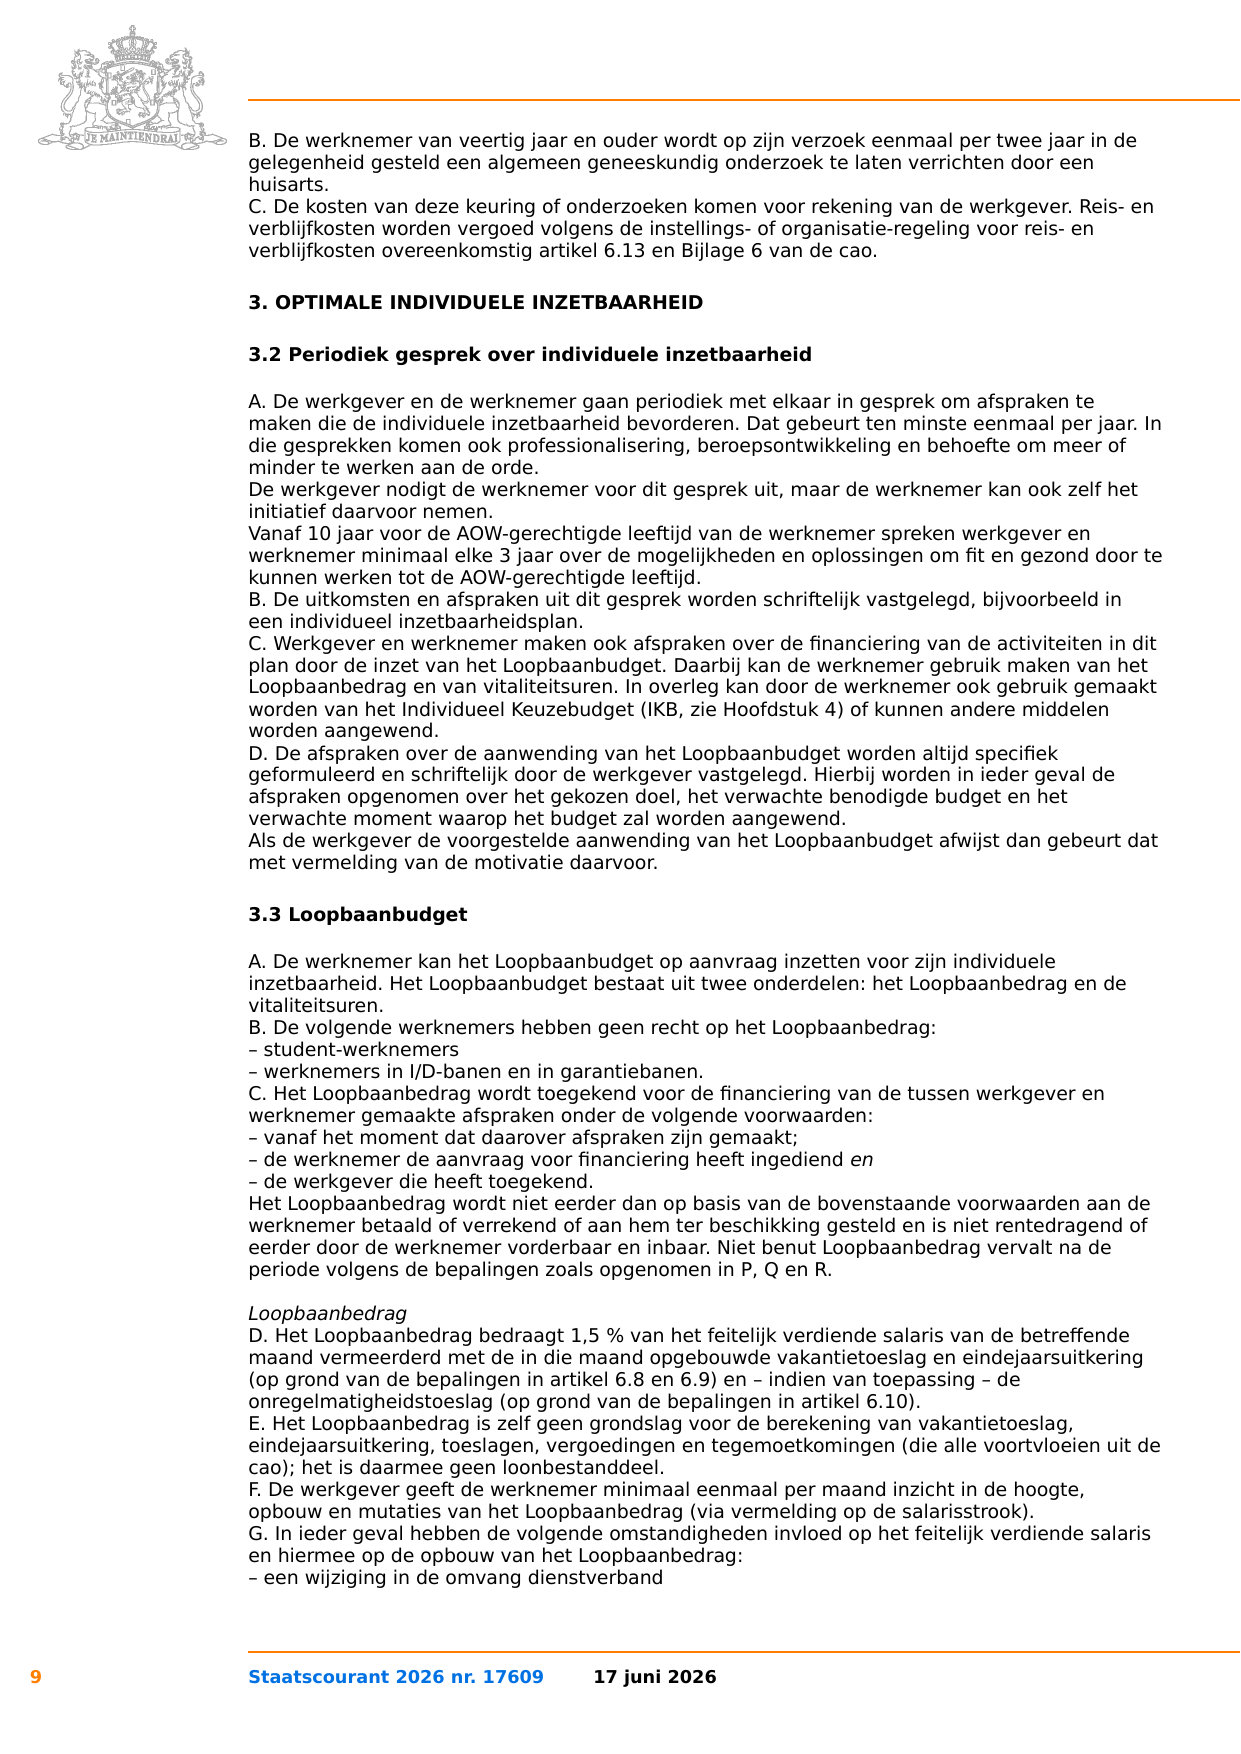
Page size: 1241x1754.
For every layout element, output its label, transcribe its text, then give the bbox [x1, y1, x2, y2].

text B. De uitkomsten en afspraken uit dit gesprek worden schriftelijk vastgelegd, bijvoorbeeld in een individueel inzetbaarheidsplan. [248, 588, 1163, 632]
text E. Het Loopbaanbedrag is zelf geen grondslag voor de berekening van vakantietoeslag, eindejaarsuitkering, toeslagen, vergoedingen en tegemoetkomingen (die alle voortvloeien uit de cao); het is daarmee geen loonbestanddeel. [248, 1413, 1163, 1479]
subtitle 3.2 Periodiek gesprek over individuele inzetbaarheid [248, 344, 1163, 366]
text D. Het Loopbaanbedrag bedraagt 1,5 % van het feitelijk verdiende salaris van de betreffende maand vermeerderd met de in die maand opgebouwde vakantietoeslag en eindejaarsuitkering (op grond van de bepalingen in artikel 6.8 en 6.9) en – indien van toepassing – de onregelmatigheidstoeslag (op grond van de bepalingen in artikel 6.10). [248, 1325, 1163, 1413]
text – de werkgever die heeft toegekend. [248, 1171, 1163, 1193]
text C. Het Loopbaanbedrag wordt toegekend voor de financiering van de tussen werkgever en werknemer gemaakte afspraken onder de volgende voorwaarden: [248, 1083, 1163, 1127]
text D. De afspraken over de aanwending van het Loopbaanbudget worden altijd specifiek geformuleerd en schriftelijk door de werkgever vastgelegd. Hierbij worden in ieder geval de afspraken opgenomen over het gekozen doel, het verwachte benodigde budget en het verwachte moment waarop het budget zal worden aangewend. [248, 742, 1163, 830]
text – werknemers in I/D-banen en in garantiebanen. [248, 1061, 1163, 1083]
subtitle 3.3 Loopbaanbudget [248, 904, 1163, 926]
text Vanaf 10 jaar voor de AOW-gerechtigde leeftijd van de werknemer spreken werkgever en werknemer minimaal elke 3 jaar over de mogelijkheden en oplossingen om fit en gezond door te kunnen werken tot de AOW-gerechtigde leeftijd. [248, 523, 1163, 588]
text B. De volgende werknemers hebben geen recht op het Loopbaanbedrag: [248, 1017, 1163, 1039]
text – een wijziging in de omvang dienstverband [248, 1567, 1163, 1588]
picture [38, 25, 227, 150]
text C. De kosten van deze keuring of onderzoeken komen voor rekening van de werkgever. Reis- en verblijfkosten worden vergoed volgens de instellings- of organisatie-regeling voor reis- en verblijfkosten overeenkomstig artikel 6.13 en Bijlage 6 van de cao. [248, 196, 1163, 262]
subtitle Loopbaanbedrag [248, 1303, 1163, 1325]
text C. Werkgever en werknemer maken ook afspraken over de financiering van de activiteiten in dit plan door de inzet van het Loopbaanbudget. Daarbij kan de werknemer gebruik maken van het Loopbaanbedrag en van vitaliteitsuren. In overleg kan door de werknemer ook gebruik gemaakt worden van het Individueel Keuzebudget (IKB, zie Hoofdstuk 4) of kunnen andere middelen worden aangewend. [248, 632, 1163, 742]
text G. In ieder geval hebben de volgende omstandigheden invloed op het feitelijk verdiende salaris en hiermee op de opbouw van het Loopbaanbedrag: [248, 1523, 1163, 1567]
text Als de werkgever de voorgestelde aanwending van het Loopbaanbudget afwijst dan gebeurt dat met vermelding van de motivatie daarvoor. [248, 830, 1163, 874]
text De werkgever nodigt de werknemer voor dit gesprek uit, maar de werknemer kan ook zelf het initiatief daarvoor nemen. [248, 479, 1163, 523]
text F. De werkgever geeft de werknemer minimaal eenmaal per maand inzicht in de hoogte, opbouw en mutaties van het Loopbaanbedrag (via vermelding op de salarisstrook). [248, 1479, 1163, 1523]
text A. De werkgever en de werknemer gaan periodiek met elkaar in gesprek om afspraken te maken die de individuele inzetbaarheid bevorderen. Dat gebeurt ten minste eenmaal per jaar. In die gesprekken komen ook professionalisering, beroepsontwikkeling en behoefte om meer of minder te werken aan de orde. [248, 391, 1163, 479]
subtitle 3. OPTIMALE INDIVIDUELE INZETBAARHEID [248, 292, 1163, 314]
text – vanaf het moment dat daarover afspraken zijn gemaakt; [248, 1127, 1163, 1149]
text Het Loopbaanbedrag wordt niet eerder dan op basis van de bovenstaande voorwaarden aan de werknemer betaald of verrekend of aan hem ter beschikking gesteld en is niet rentedragend of eerder door de werknemer vorderbaar en inbaar. Niet benut Loopbaanbedrag vervalt na de periode volgens de bepalingen zoals opgenomen in P, Q en R. [248, 1193, 1163, 1281]
text – student-werknemers [248, 1039, 1163, 1061]
text – de werknemer de aanvraag voor financiering heeft ingediend en [248, 1149, 1163, 1171]
text B. De werknemer van veertig jaar en ouder wordt op zijn verzoek eenmaal per twee jaar in de gelegenheid gesteld een algemeen geneeskundig onderzoek te laten verrichten door een huisarts. [248, 130, 1163, 196]
text A. De werknemer kan het Loopbaanbudget op aanvraag inzetten voor zijn individuele inzetbaarheid. Het Loopbaanbudget bestaat uit twee onderdelen: het Loopbaanbedrag en de vitaliteitsuren. [248, 951, 1163, 1017]
